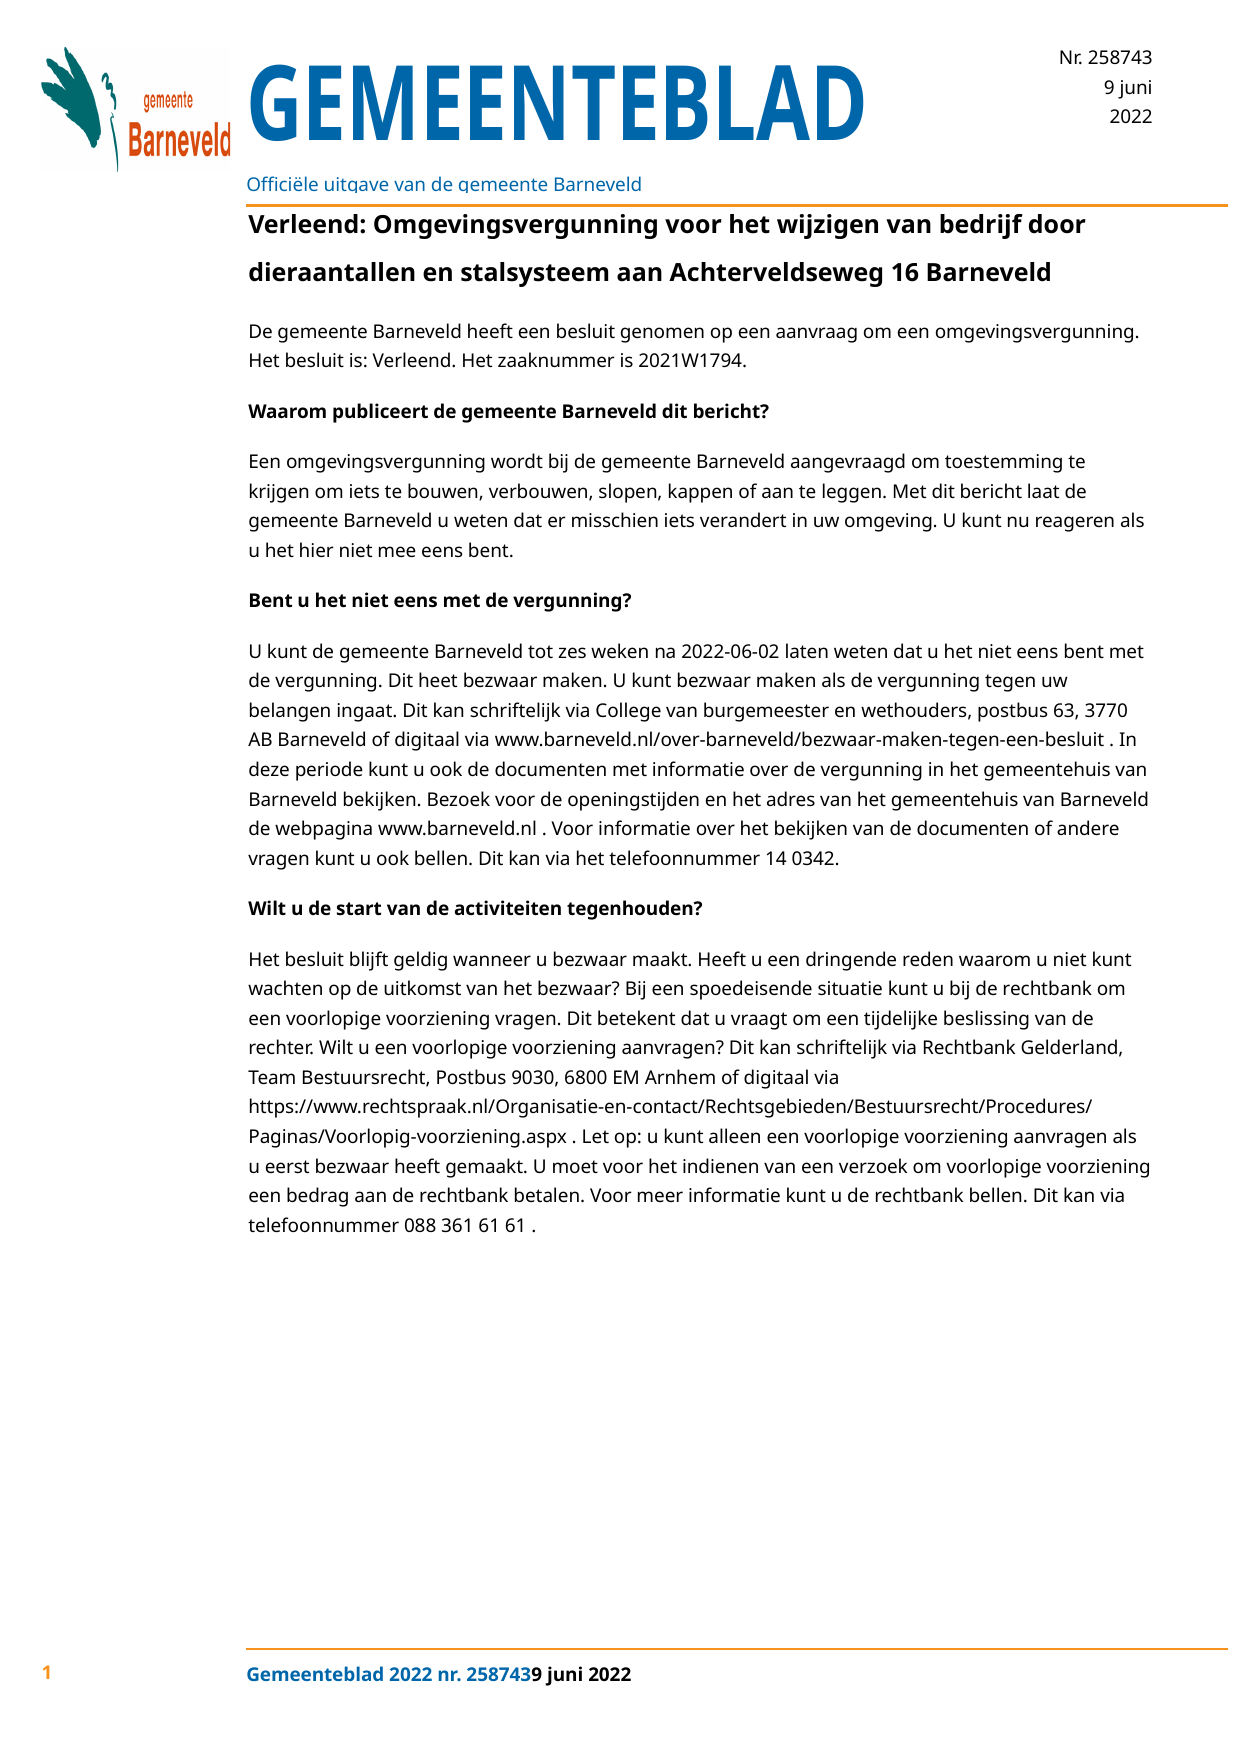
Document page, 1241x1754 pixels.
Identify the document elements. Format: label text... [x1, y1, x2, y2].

text Bent u het niet eens met de vergunning? [248, 587, 1152, 613]
text Waarom publiceert de gemeente Barneveld dit bericht? [248, 398, 1152, 424]
text Een omgevingsvergunning wordt bij de gemeente Barneveld aangevraagd om toestemming te krijgen om iets te bouwen, verbouwen, slopen, kappen of aan te leggen. Met dit bericht laat de gemeente Barneveld u weten dat er misschien iets verandert in uw omgeving. U kunt nu reageren als u het hier niet mee eens bent. [248, 448, 1152, 563]
text De gemeente Barneveld heeft een besluit genomen op een aanvraag om een omgevingsvergunning. Het besluit is: Verleend. Het zaaknummer is 2021W1794. [248, 318, 1152, 373]
picture [41, 47, 231, 172]
text Wilt u de start van de activiteiten tegenhouden? [248, 895, 1152, 921]
text Verleend: Omgevingsvergunning voor het wijzigen van bedrijf door dieraantallen en stalsysteem aan Achterveldseweg 16 Barneveld [248, 207, 1152, 288]
text Het besluit blijft geldig wanneer u bezwaar maakt. Heeft u een dringende reden waarom u niet kunt wachten op de uitkomst van het bezwaar? Bij een spoedeisende situatie kunt u bij de rechtbank om een voorlopige voorziening vragen. Dit betekent dat u vraagt om een tijdelijke beslissing van de rechter. Wilt u een voorlopige voorziening aanvragen? Dit kan schriftelijk via Rechtbank Gelderland, Team Bestuursrecht, Postbus 9030, 6800 EM Arnhem of digitaal via https://www.rechtspraak.nl/Organisatie-en-contact/Rechtsgebieden/Bestuursrecht/Procedures/Paginas/Voorlopig-voorziening.aspx . Let op: u kunt alleen een voorlopige voorziening aanvragen als u eerst bezwaar heeft gemaakt. U moet voor het indienen van een verzoek om voorlopige voorziening een bedrag aan de rechtbank betalen. Voor meer informatie kunt u de rechtbank bellen. Dit kan via telefoonnummer 088 361 61 61 . [248, 946, 1152, 1238]
text U kunt de gemeente Barneveld tot zes weken na 2022-06-02 laten weten dat u het niet eens bent met de vergunning. Dit heet bezwaar maken. U kunt bezwaar maken als de vergunning tegen uw belangen ingaat. Dit kan schriftelijk via College van burgemeester en wethouders, postbus 63, 3770 AB Barneveld of digitaal via www.barneveld.nl/over-barneveld/bezwaar-maken-tegen-een-besluit . In deze periode kunt u ook de documenten met informatie over de vergunning in het gemeentehuis van Barneveld bekijken. Bezoek voor de openingstijden en het adres van het gemeentehuis van Barneveld de webpagina www.barneveld.nl . Voor informatie over het bekijken van de documenten of andere vragen kunt u ook bellen. Dit kan via het telefoonnummer 14 0342. [248, 638, 1152, 871]
